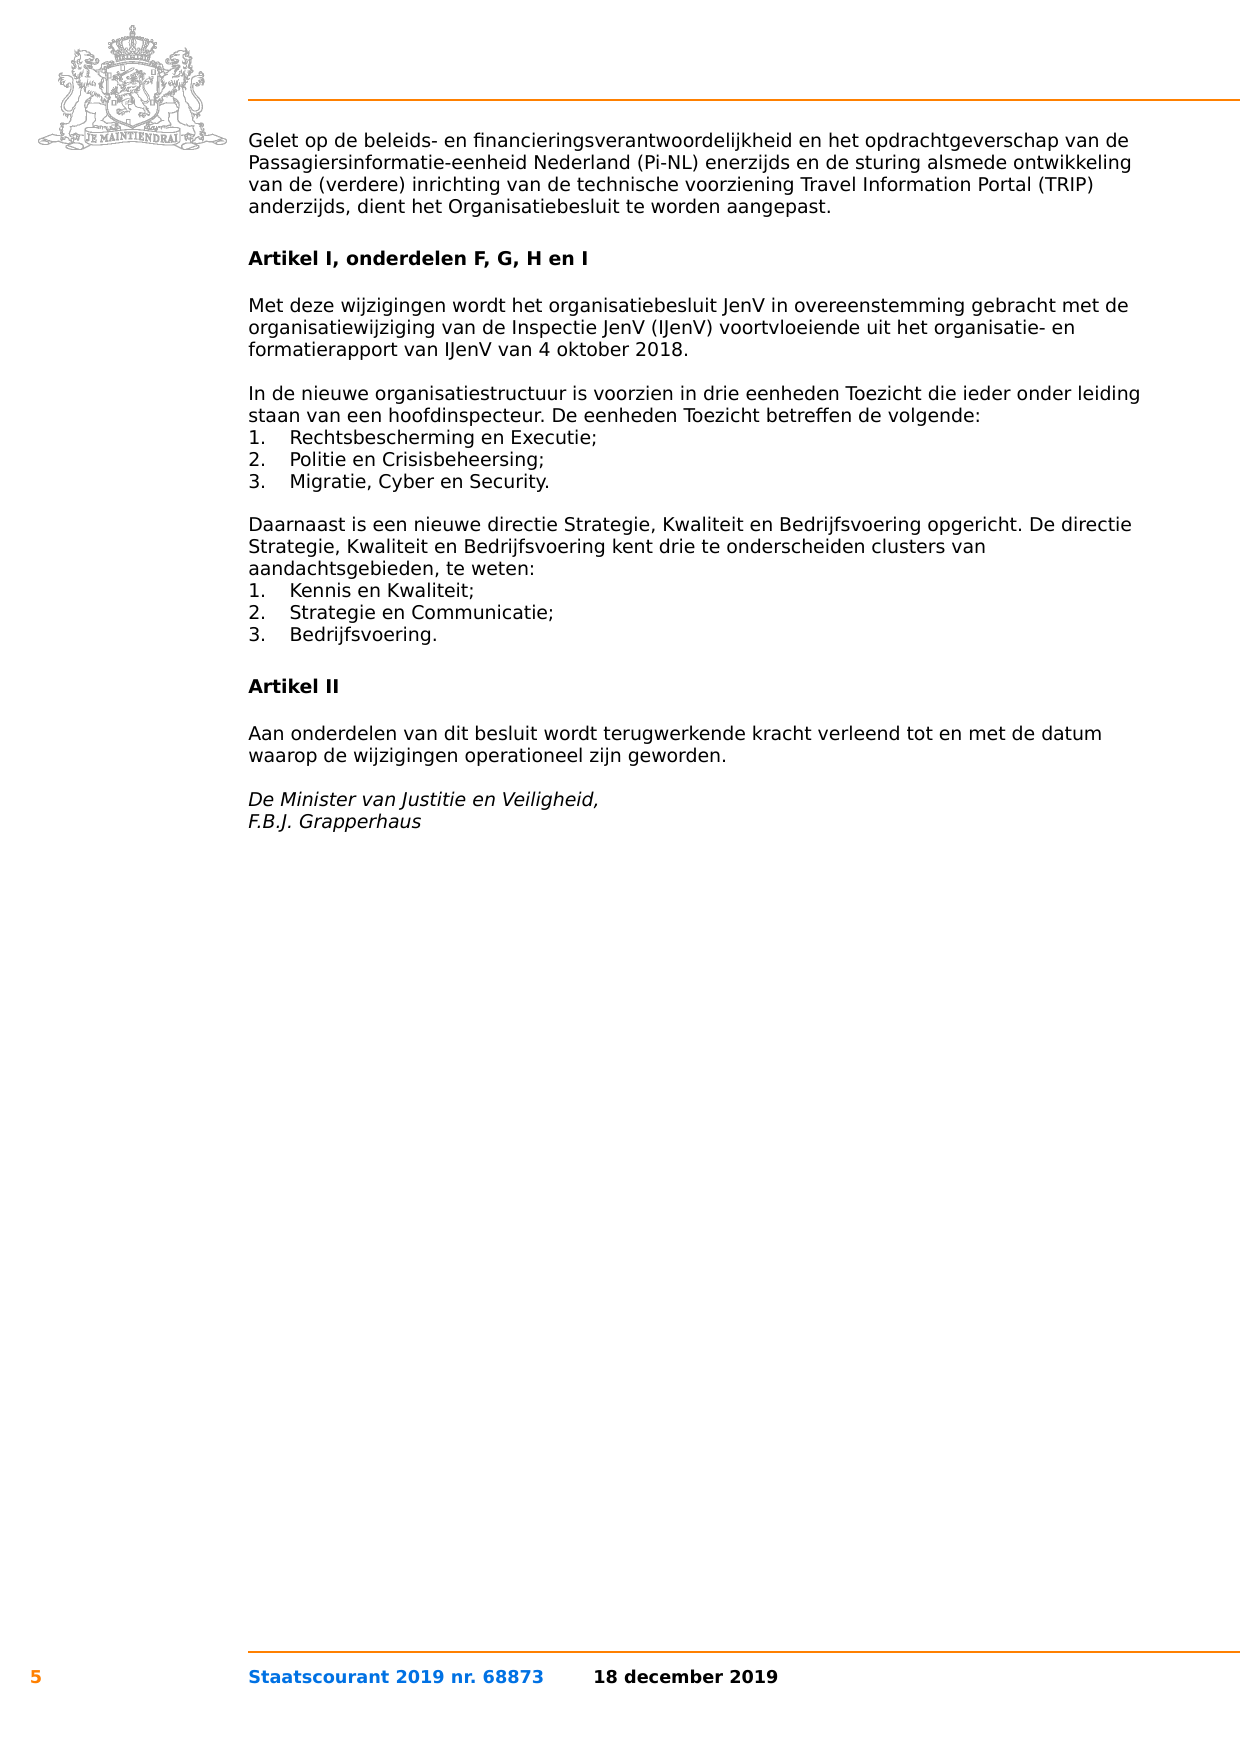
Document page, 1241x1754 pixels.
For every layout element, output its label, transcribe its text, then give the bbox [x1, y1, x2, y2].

text 1. Rechtsbescherming en Executie; [248, 427, 1163, 448]
text Gelet op de beleids- en financieringsverantwoordelijkheid en het opdrachtgeverschap van de Passagiersinformatie-eenheid Nederland (Pi-NL) enerzijds en de sturing alsmede ontwikkeling van de (verdere) inrichting van de technische voorziening Travel Information Portal (TRIP) anderzijds, dient het Organisatiebesluit te worden aangepast. [248, 130, 1163, 218]
picture [38, 25, 227, 150]
text 1. Kennis en Kwaliteit; [248, 580, 1163, 602]
text 2. Politie en Crisisbeheersing; [248, 448, 1163, 471]
text Aan onderdelen van dit besluit wordt terugwerkende kracht verleend tot en met de datum waarop de wijzigingen operationeel zijn geworden. [248, 723, 1163, 767]
subtitle Artikel II [248, 676, 1163, 698]
text De Minister van Justitie en Veiligheid, F.B.J. Grapperhaus [248, 789, 1163, 833]
text Met deze wijzigingen wordt het organisatiebesluit JenV in overeenstemming gebracht met de organisatiewijziging van de Inspectie JenV (IJenV) voortvloeiende uit het organisatie- en formatierapport van IJenV van 4 oktober 2018. [248, 295, 1163, 361]
text 3. Bedrijfsvoering. [248, 624, 1163, 646]
text 2. Strategie en Communicatie; [248, 602, 1163, 624]
subtitle Artikel I, onderdelen F, G, H en I [248, 248, 1163, 270]
text 3. Migratie, Cyber en Security. [248, 471, 1163, 492]
text Daarnaast is een nieuwe directie Strategie, Kwaliteit en Bedrijfsvoering opgericht. De directie Strategie, Kwaliteit en Bedrijfsvoering kent drie te onderscheiden clusters van aandachtsgebieden, te weten: [248, 514, 1163, 580]
text In de nieuwe organisatiestructuur is voorzien in drie eenheden Toezicht die ieder onder leiding staan van een hoofdinspecteur. De eenheden Toezicht betreffen de volgende: [248, 383, 1163, 427]
